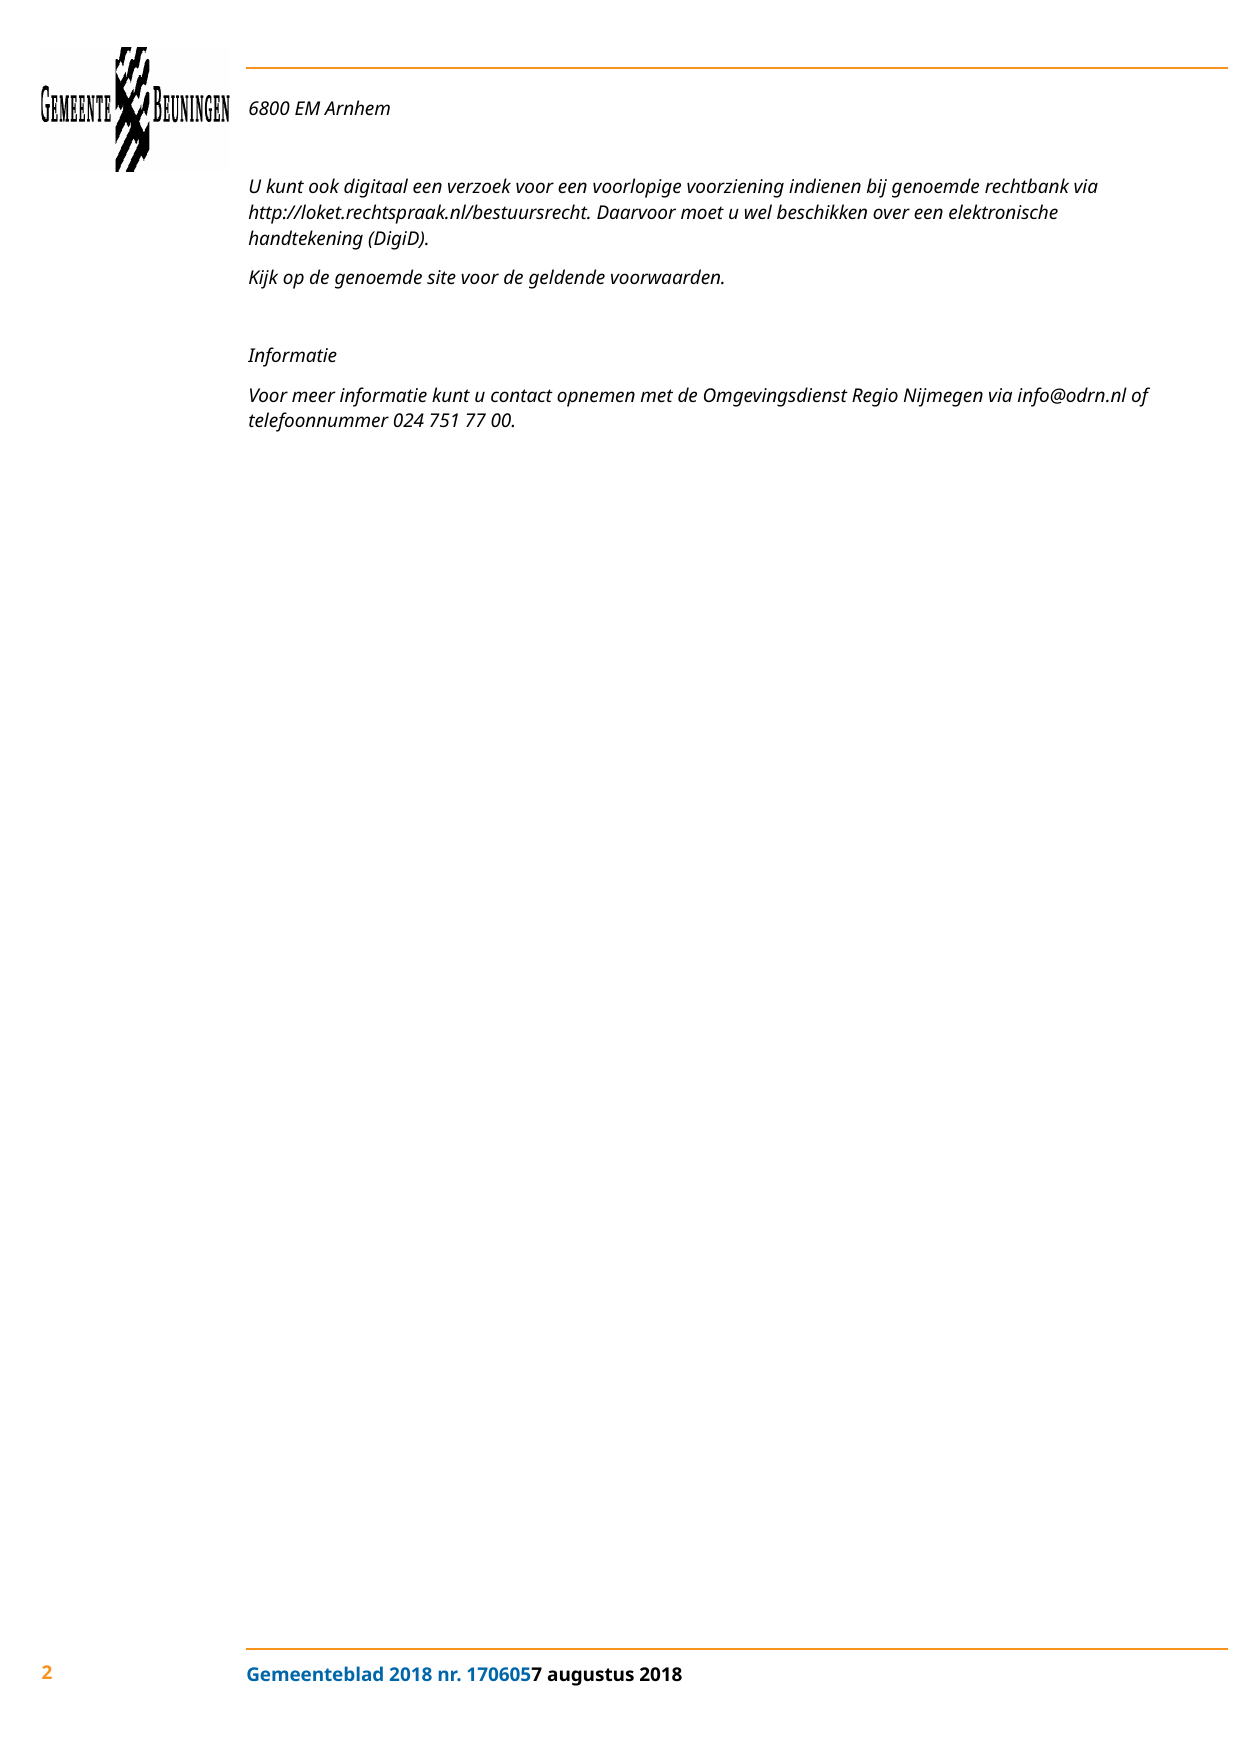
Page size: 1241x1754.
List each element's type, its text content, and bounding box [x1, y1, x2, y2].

text U kunt ook digitaal een verzoek voor een voorlopige voorziening indienen bij genoemde rechtbank via http://loket.rechtspraak.nl/bestuursrecht. Daarvoor moet u wel beschikken over een elektronische handtekening (DigiD). [248, 173, 1152, 251]
text Informatie [248, 343, 1152, 368]
picture [41, 47, 231, 172]
text 6800 EM Arnhem [248, 95, 1152, 121]
text Kijk op de genoemde site voor de geldende voorwaarden. [248, 264, 1152, 290]
text Voor meer informatie kunt u contact opnemen met de Omgevingsdienst Regio Nijmegen via info@odrn.nl of telefoonnummer 024 751 77 00. [248, 382, 1152, 433]
